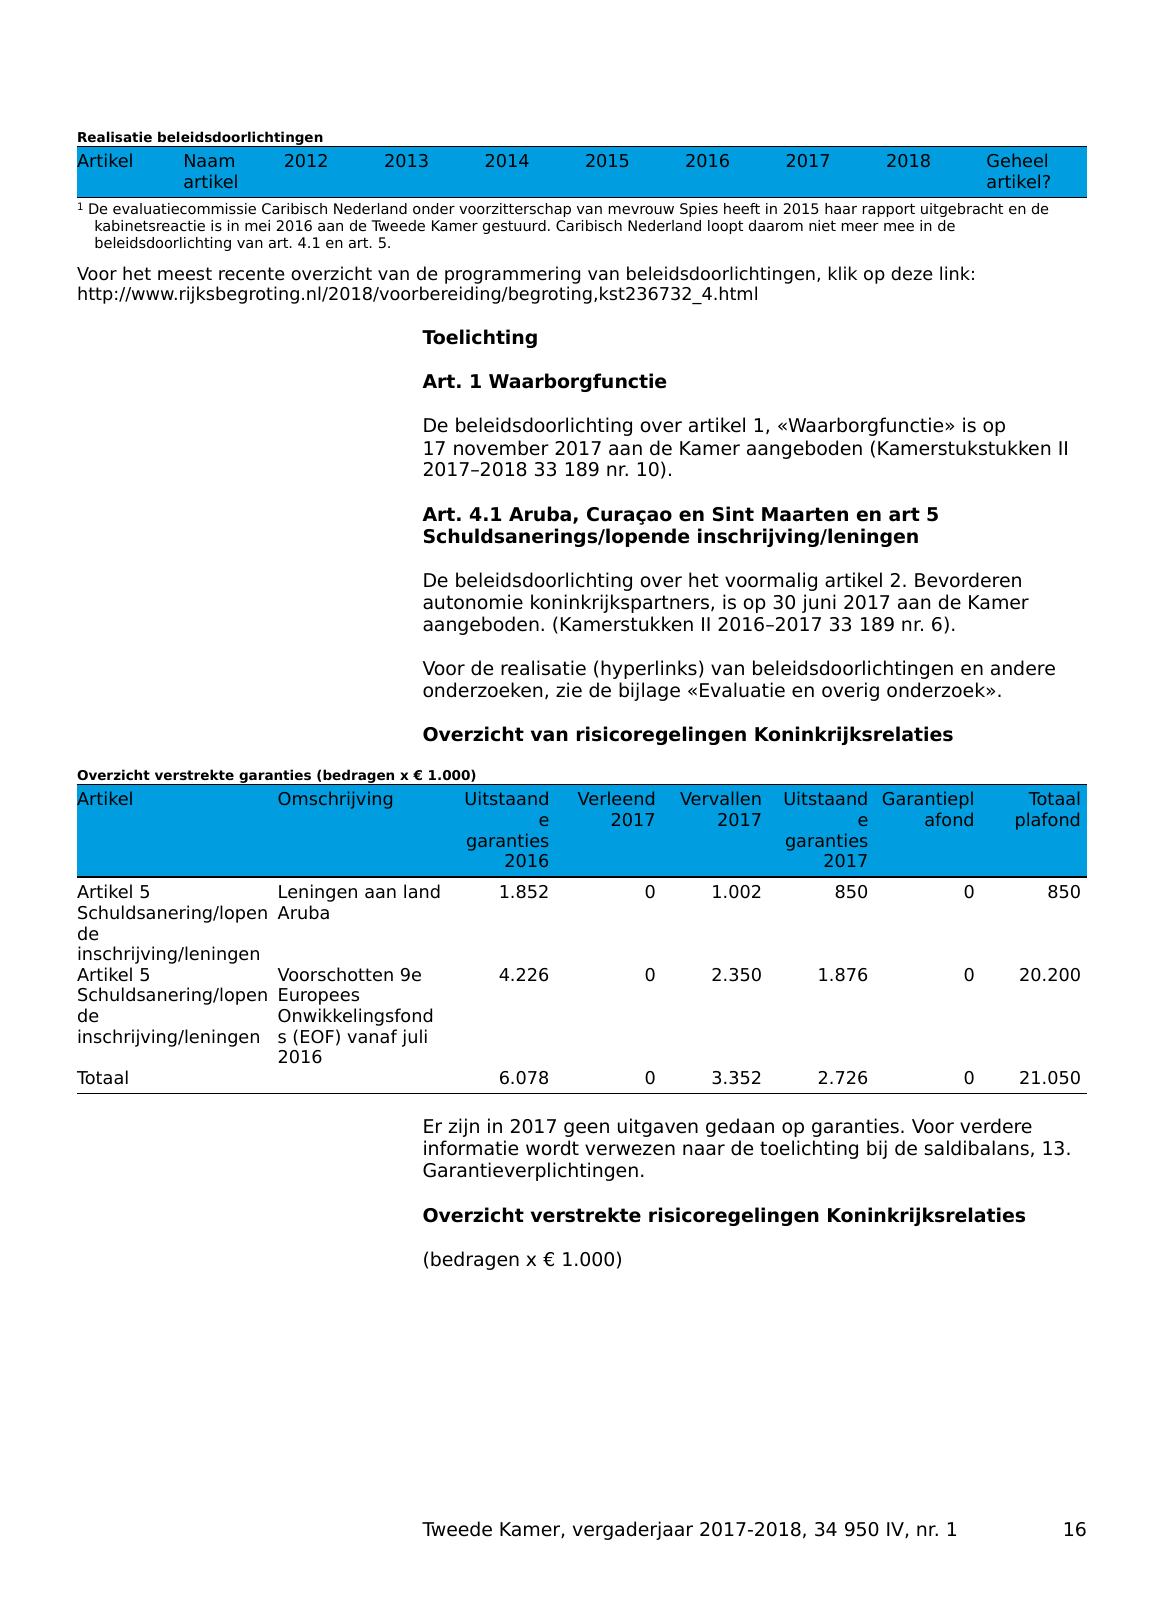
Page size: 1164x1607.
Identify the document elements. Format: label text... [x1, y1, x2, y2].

table_cell 2.350 [661, 965, 768, 1068]
table_cell 2016 [679, 147, 779, 197]
table_cell [272, 1068, 449, 1093]
table_cell 2017 [780, 147, 880, 197]
subtitle Overzicht van risicoregelingen Koninkrijksrelaties [422, 724, 1087, 746]
table_cell 0 [874, 878, 980, 965]
table_cell Uitstaande garanties 2016 [449, 785, 555, 876]
table_cell 2.726 [768, 1068, 874, 1093]
table_cell Artikel [77, 147, 177, 197]
table_cell 0 [555, 965, 661, 1068]
text De beleidsdoorlichting over het voormalig artikel 2. Bevorderen autonomie koninkrijkspartners, is op 30 juni 2017 aan de Kamer aangeboden. (Kamerstukken II 2016–2017 33 189 nr. 6). [422, 570, 1087, 636]
subtitle Overzicht verstrekte risicoregelingen Koninkrijksrelaties [422, 1204, 1087, 1226]
subtitle Art. 4.1 Aruba, Curaçao en Sint Maarten en art 5 Schuldsanerings/lopende inschrijving/leningen [422, 503, 1087, 547]
table_cell 2018 [880, 147, 980, 197]
table_cell 0 [555, 1068, 661, 1093]
text (bedragen x € 1.000) [422, 1249, 1087, 1271]
table_cell 1.002 [661, 878, 768, 965]
text Er zijn in 2017 geen uitgaven gedaan op garanties. Voor verdere informatie wordt verwezen naar de toelichting bij de saldibalans, 13. Garantieverplichtingen. [422, 1116, 1087, 1182]
table_cell Omschrijving [272, 785, 449, 876]
table_cell 1.876 [768, 965, 874, 1068]
table_cell Totaal [77, 1068, 272, 1093]
table_cell 2015 [579, 147, 679, 197]
table_cell 1 De evaluatiecommissie Caribisch Nederland onder voorzitterschap van mevrouw Spies heeft in 2015 haar rapport uitgebracht en de kabinetsreactie is in mei 2016 aan de Tweede Kamer gestuurd. Caribisch Nederland loopt daarom niet meer mee in de beleidsdoorlichting van art. 4.1 en art. 5. Voor het meest recente overzicht van de programmering van beleidsdoorlichtingen, klik op deze link: http://www.rijksbegroting.nl/2018/voorbereiding/begroting,kst236732_4.html [77, 198, 1087, 305]
table_header Realisatie beleidsdoorlichtingen [77, 130, 1087, 146]
table_cell Artikel 5 Schuldsanering/lopende inschrijving/leningen [77, 965, 272, 1068]
table_cell 1.852 [449, 878, 555, 965]
subtitle Toelichting [422, 327, 1087, 349]
table_cell Geheel artikel? [980, 147, 1087, 197]
table_cell 6.078 [449, 1068, 555, 1093]
table_cell 850 [980, 878, 1087, 965]
text De beleidsdoorlichting over artikel 1, «Waarborgfunctie» is op 17 november 2017 aan de Kamer aangeboden (Kamerstukstukken II 2017–2018 33 189 nr. 10). [422, 415, 1087, 481]
table_cell Garantieplafond [874, 785, 980, 876]
table_cell 0 [555, 878, 661, 965]
table_cell 0 [874, 1068, 980, 1093]
table_cell Vervallen 2017 [661, 785, 768, 876]
text Voor de realisatie (hyperlinks) van beleidsdoorlichtingen en andere onderzoeken, zie de bijlage «Evaluatie en overig onderzoek». [422, 658, 1087, 702]
table_cell 2014 [478, 147, 579, 197]
table_cell Artikel 5 Schuldsanering/lopende inschrijving/leningen [77, 878, 272, 965]
table_cell Uitstaande garanties 2017 [768, 785, 874, 876]
table_cell 21.050 [980, 1068, 1087, 1093]
subtitle Art. 1 Waarborgfunctie [422, 371, 1087, 393]
table_cell Leningen aan land Aruba [272, 878, 449, 965]
table_cell Naam artikel [177, 147, 277, 197]
table_cell 850 [768, 878, 874, 965]
table_header Overzicht verstrekte garanties (bedragen x € 1.000) [77, 768, 1087, 783]
table_cell 20.200 [980, 965, 1087, 1068]
table_cell Totaal plafond [980, 785, 1087, 876]
table_cell Artikel [77, 785, 272, 876]
table_cell 3.352 [661, 1068, 768, 1093]
table_cell Verleend 2017 [555, 785, 661, 876]
table_cell 2012 [278, 147, 378, 197]
table_cell 2013 [378, 147, 478, 197]
table_cell Voorschotten 9e Europees Onwikkelingsfonds (EOF) vanaf juli 2016 [272, 965, 449, 1068]
table_cell 0 [874, 965, 980, 1068]
table_cell 4.226 [449, 965, 555, 1068]
